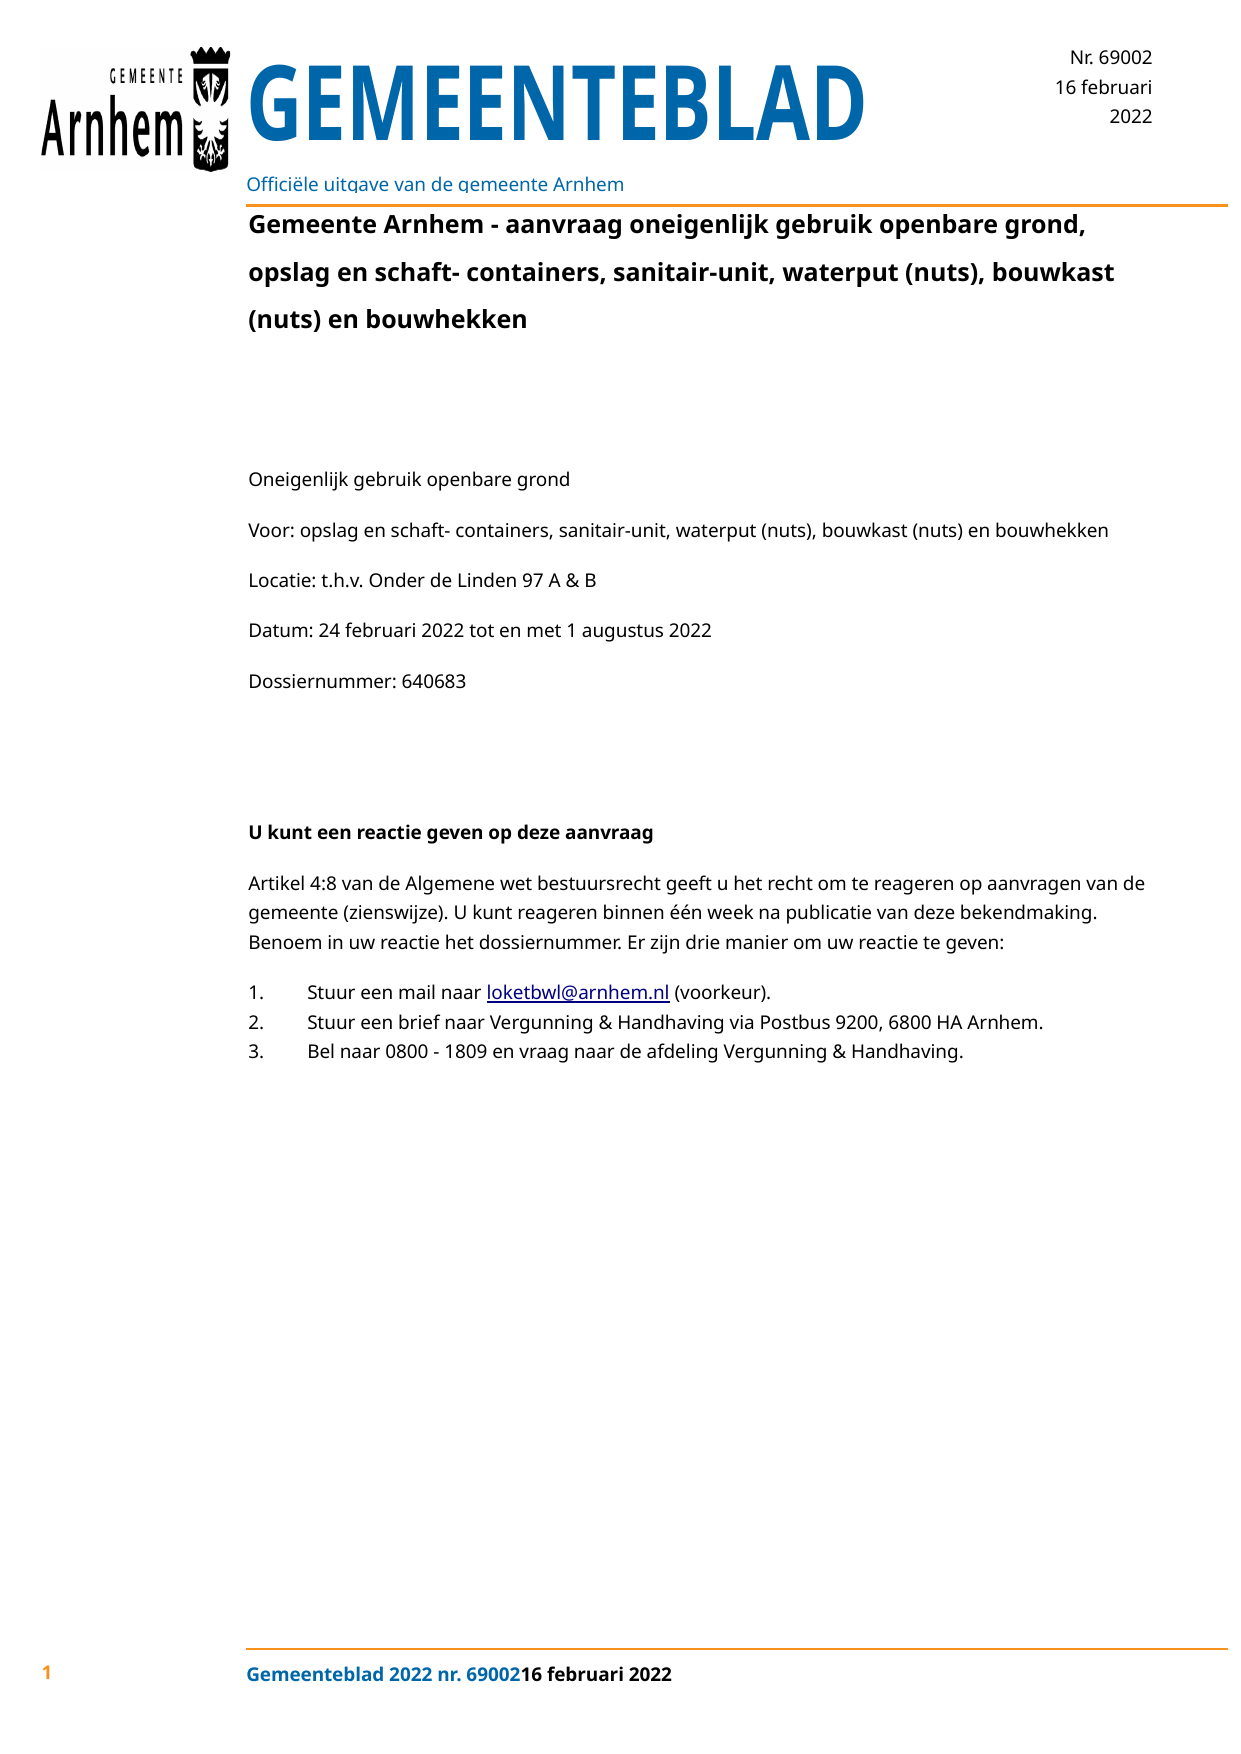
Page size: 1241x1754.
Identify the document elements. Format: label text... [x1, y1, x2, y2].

text Gemeente Arnhem - aanvraag oneigenlijk gebruik openbare grond, opslag en schaft- containers, sanitair-unit, waterput (nuts), bouwkast (nuts) en bouwhekken [248, 207, 1152, 336]
text Locatie: t.h.v. Onder de Linden 97 A & B [248, 567, 1152, 593]
list Stuur een mail naar loketbwl@arnhem.nl (voorkeur). [248, 979, 1152, 1005]
text Artikel 4:8 van de Algemene wet bestuursrecht geeft u het recht om te reageren op aanvragen van de gemeente (zienswijze). U kunt reageren binnen één week na publicatie van deze bekendmaking. Benoem in uw reactie het dossiernummer. Er zijn drie manier om uw reactie te geven: [248, 870, 1152, 954]
list Bel naar 0800 - 1809 en vraag naar de afdeling Vergunning & Handhaving. [248, 1038, 1152, 1064]
list Stuur een brief naar Vergunning & Handhaving via Postbus 9200, 6800 HA Arnhem. [248, 1009, 1152, 1034]
text U kunt een reactie geven op deze aanvraag [248, 819, 1152, 845]
picture [41, 47, 231, 172]
text Oneigenlijk gebruik openbare grond [248, 466, 1152, 492]
text Datum: 24 februari 2022 tot en met 1 augustus 2022 [248, 618, 1152, 643]
text Voor: opslag en schaft- containers, sanitair-unit, waterput (nuts), bouwkast (nuts) en bouwhekken [248, 517, 1152, 542]
text Dossiernummer: 640683 [248, 668, 1152, 694]
